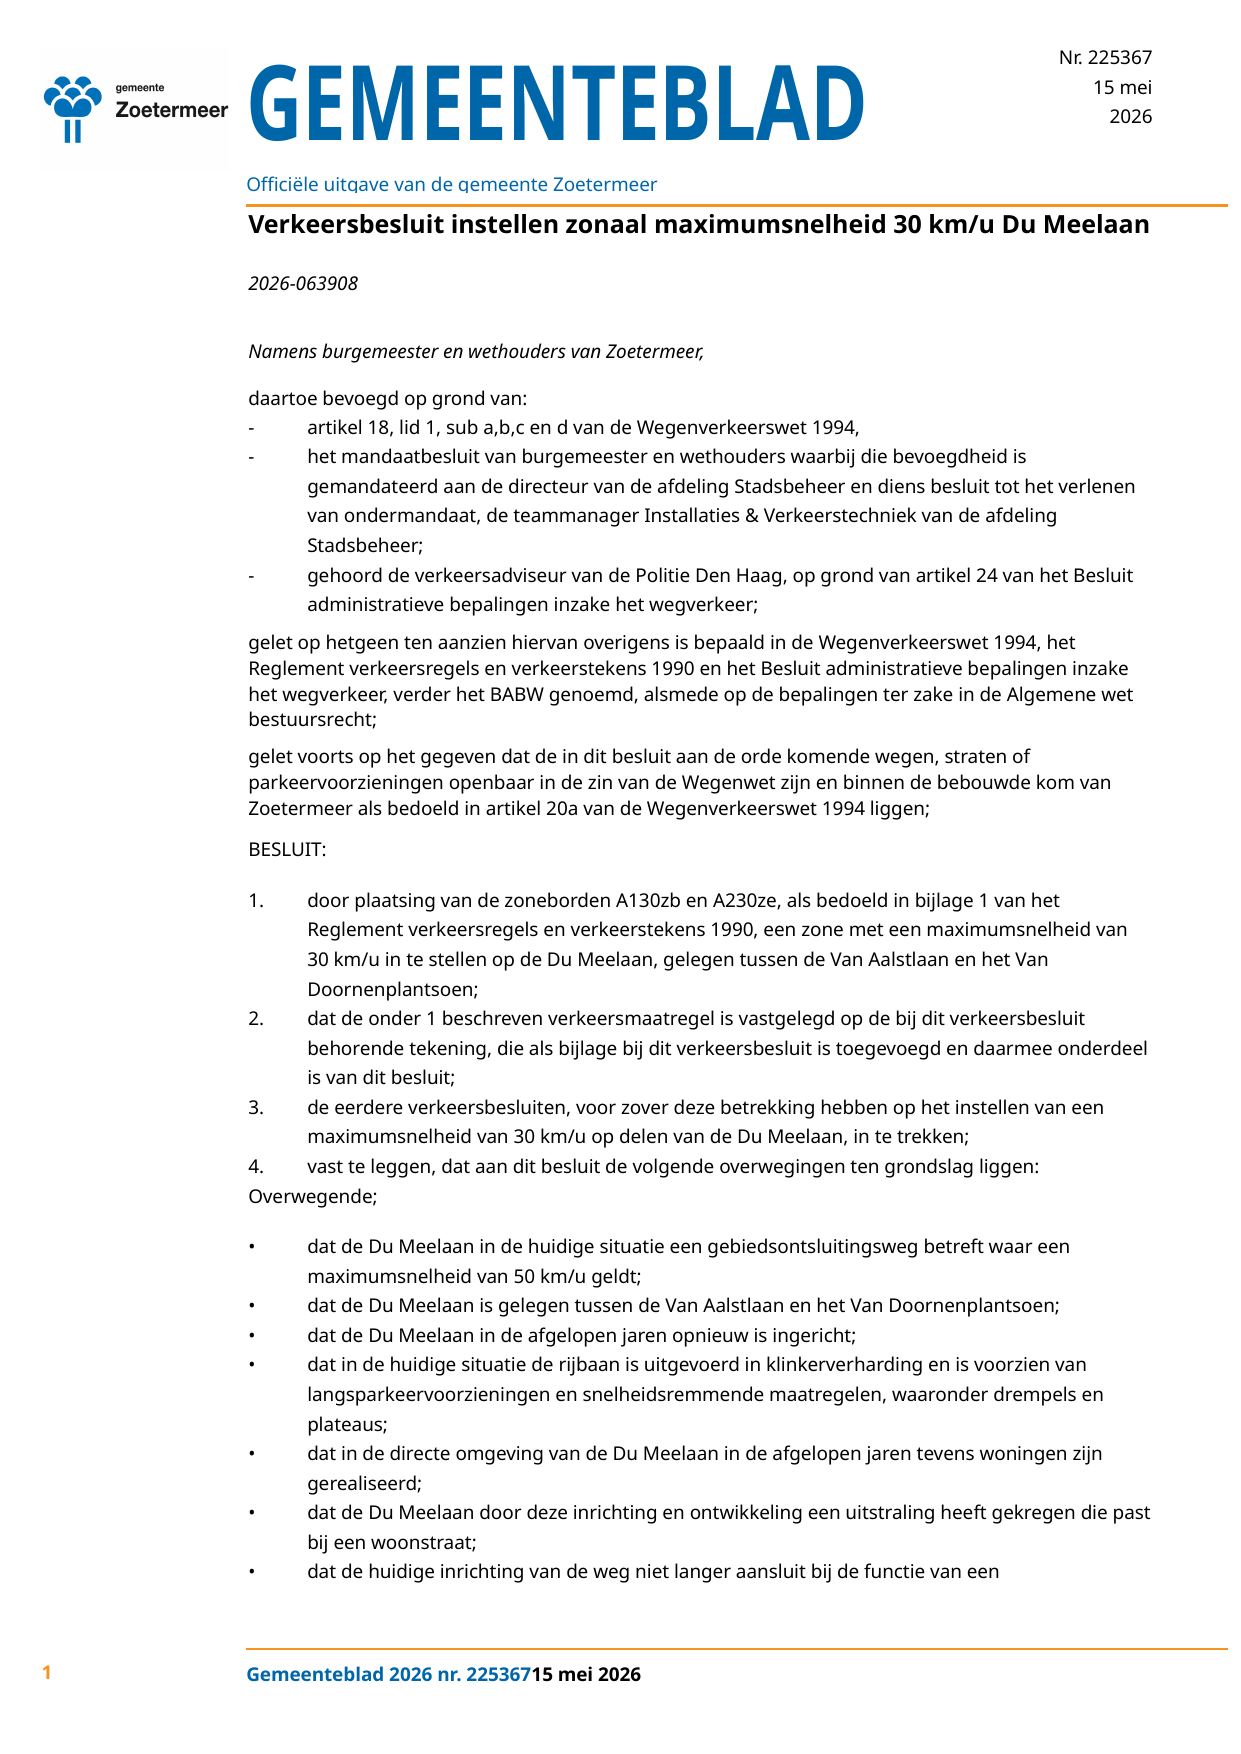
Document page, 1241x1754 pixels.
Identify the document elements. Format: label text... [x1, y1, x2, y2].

list dat de Du Meelaan in de huidige situatie een gebiedsontsluitingsweg betreft waar een maximumsnelheid van 50 km/u geldt; [248, 1233, 1152, 1289]
text gelet op hetgeen ten aanzien hiervan overigens is bepaald in de Wegenverkeerswet 1994, het Reglement verkeersregels en verkeerstekens 1990 en het Besluit administratieve bepalingen inzake het wegverkeer, verder het BABW genoemd, alsmede op de bepalingen ter zake in de Algemene wet bestuursrecht; [248, 629, 1152, 732]
list gehoord de verkeersadviseur van de Politie Den Haag, op grond van artikel 24 van het Besluit administratieve bepalingen inzake het wegverkeer; [248, 562, 1152, 617]
text gelet voorts op het gegeven dat de in dit besluit aan de orde komende wegen, straten of parkeervoorzieningen openbaar in de zin van de Wegenwet zijn en binnen de bebouwde kom van Zoetermeer als bedoeld in artikel 20a van de Wegenverkeerswet 1994 liggen; [248, 743, 1152, 820]
picture [41, 47, 231, 172]
list vast te leggen, dat aan dit besluit de volgende overwegingen ten grondslag liggen: [248, 1153, 1152, 1179]
text daartoe bevoegd op grond van: [248, 386, 1152, 411]
list dat de onder 1 beschreven verkeersmaatregel is vastgelegd op de bij dit verkeersbesluit behorende tekening, die als bijlage bij dit verkeersbesluit is toegevoegd en daarmee onderdeel is van dit besluit; [248, 1005, 1152, 1090]
text Overwegende; [248, 1183, 1152, 1209]
list dat in de huidige situatie de rijbaan is uitgevoerd in klinkerverharding en is voorzien van langsparkeervoorzieningen en snelheidsremmende maatregelen, waaronder drempels en plateaus; [248, 1352, 1152, 1437]
list de eerdere verkeersbesluiten, voor zover deze betrekking hebben op het instellen van een maximumsnelheid van 30 km/u op delen van de Du Meelaan, in te trekken; [248, 1094, 1152, 1149]
list dat de Du Meelaan is gelegen tussen de Van Aalstlaan en het Van Doornenplantsoen; [248, 1292, 1152, 1318]
list dat in de directe omgeving van de Du Meelaan in de afgelopen jaren tevens woningen zijn gerealiseerd; [248, 1440, 1152, 1496]
list dat de Du Meelaan in de afgelopen jaren opnieuw is ingericht; [248, 1322, 1152, 1348]
text Namens burgemeester en wethouders van Zoetermeer, [248, 338, 1152, 364]
text Verkeersbesluit instellen zonaal maximumsnelheid 30 km/u Du Meelaan [248, 207, 1152, 241]
text 2026-063908 [248, 270, 1152, 296]
list het mandaatbesluit van burgemeester en wethouders waarbij die bevoegdheid is gemandateerd aan de directeur van de afdeling Stadsbeheer en diens besluit tot het verlenen van ondermandaat, de teammanager Installaties & Verkeerstechniek van de afdeling Stadsbeheer; [248, 443, 1152, 558]
list dat de Du Meelaan door deze inrichting en ontwikkeling een uitstraling heeft gekregen die past bij een woonstraat; [248, 1499, 1152, 1555]
list dat de huidige inrichting van de weg niet langer aansluit bij de functie van een [248, 1559, 1152, 1584]
text BESLUIT: [248, 837, 1152, 862]
list artikel 18, lid 1, sub a,b,c en d van de Wegenverkeerswet 1994, [248, 414, 1152, 440]
list door plaatsing van de zoneborden A130zb en A230ze, als bedoeld in bijlage 1 van het Reglement verkeersregels en verkeerstekens 1990, een zone met een maximumsnelheid van 30 km/u in te stellen op de Du Meelaan, gelegen tussen de Van Aalstlaan en het Van Doornenplantsoen; [248, 887, 1152, 1002]
